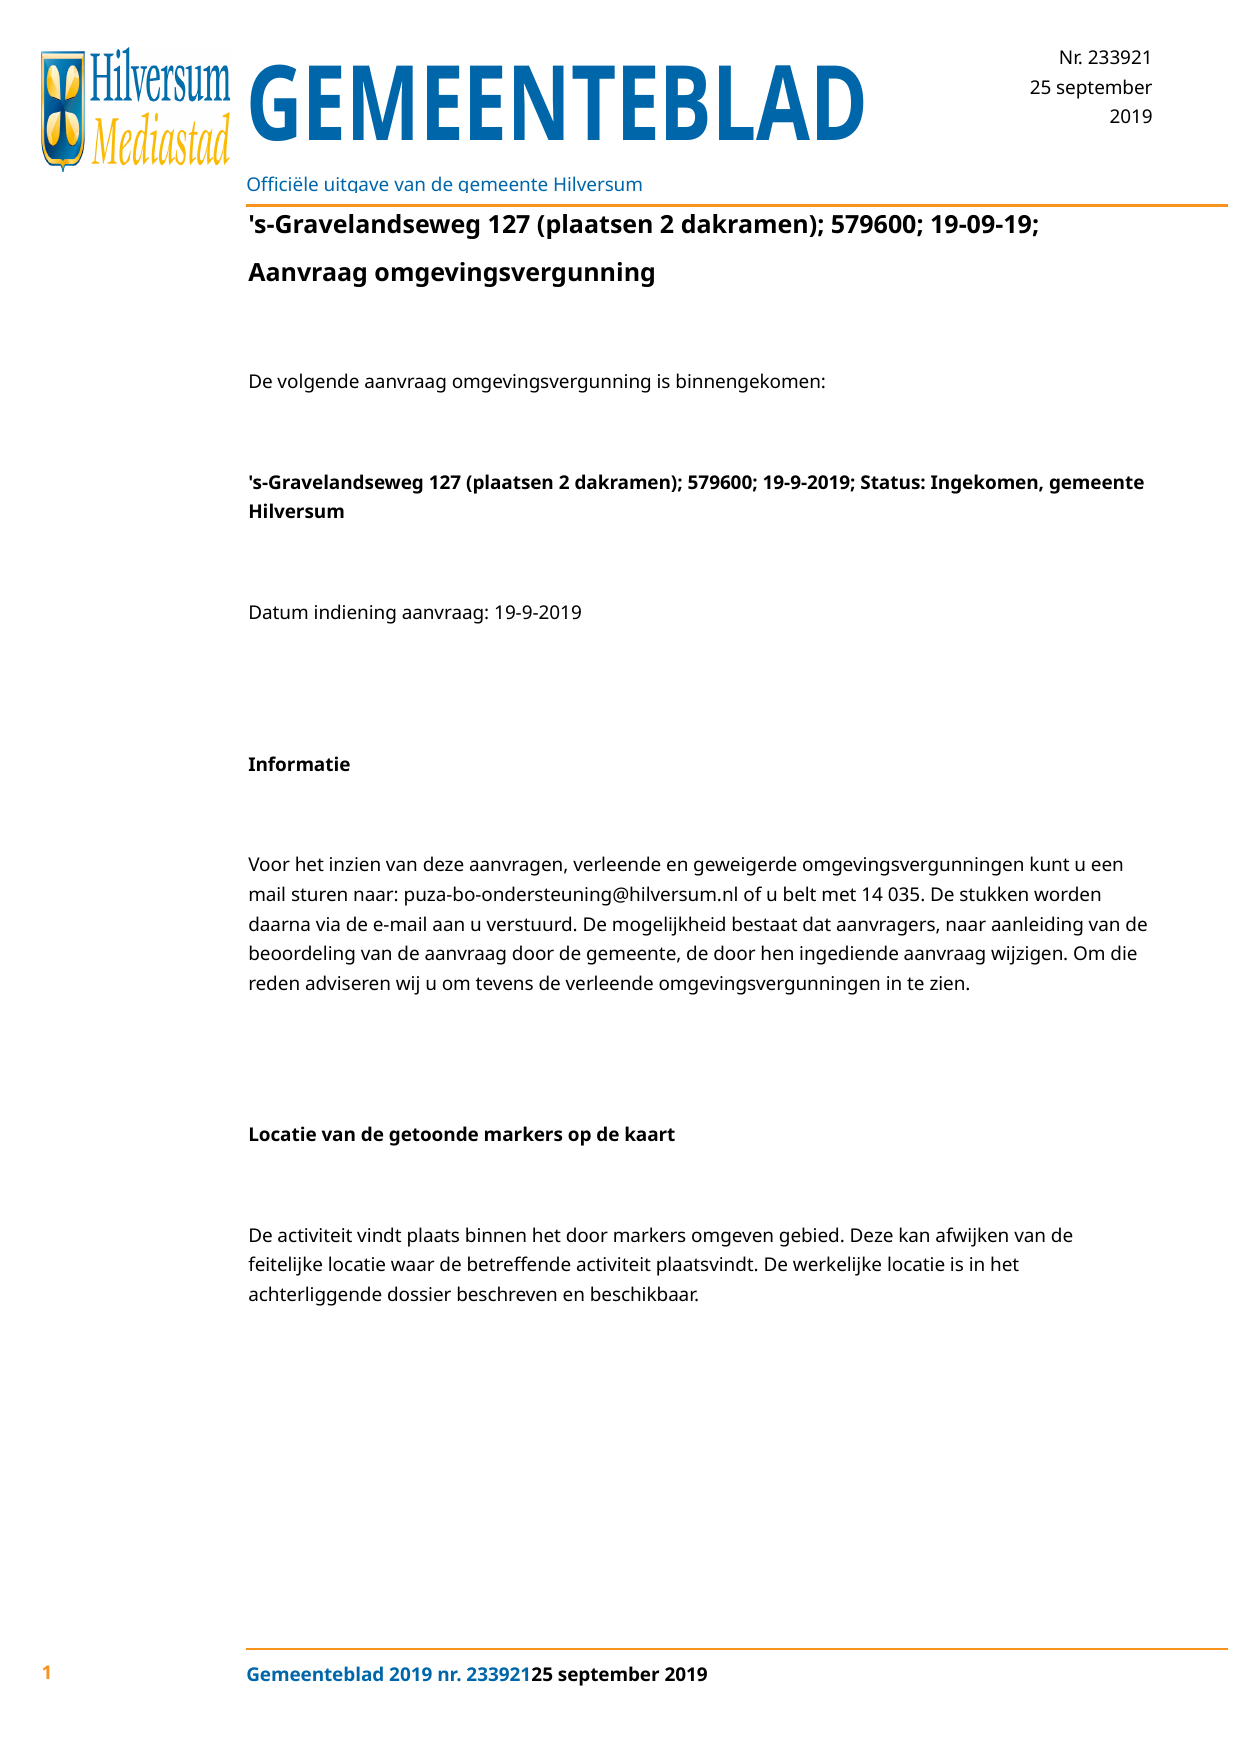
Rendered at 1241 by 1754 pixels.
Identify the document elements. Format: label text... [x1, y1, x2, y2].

text 's-Gravelandseweg 127 (plaatsen 2 dakramen); 579600; 19-9-2019; Status: Ingekomen, gemeente Hilversum [248, 469, 1152, 524]
picture [41, 47, 231, 172]
text Voor het inzien van deze aanvragen, verleende en geweigerde omgevingsvergunningen kunt u een mail sturen naar: puza-bo-ondersteuning@hilversum.nl of u belt met 14 035. De stukken worden daarna via de e-mail aan u verstuurd. De mogelijkheid bestaat dat aanvragers, naar aanleiding van de beoordeling van de aanvraag door de gemeente, de door hen ingediende aanvraag wijzigen. Om die reden adviseren wij u om tevens de verleende omgevingsvergunningen in te zien. [248, 852, 1152, 996]
text De volgende aanvraag omgevingsvergunning is binnengekomen: [248, 368, 1152, 394]
text Informatie [248, 751, 1152, 777]
text Locatie van de getoonde markers op de kaart [248, 1121, 1152, 1147]
text De activiteit vindt plaats binnen het door markers omgeven gebied. Deze kan afwijken van de feitelijke locatie waar de betreffende activiteit plaatsvindt. De werkelijke locatie is in het achterliggende dossier beschreven en beschikbaar. [248, 1222, 1152, 1307]
text Datum indiening aanvraag: 19-9-2019 [248, 599, 1152, 625]
text 's-Gravelandseweg 127 (plaatsen 2 dakramen); 579600; 19-09-19; Aanvraag omgevingsvergunning [248, 207, 1152, 288]
